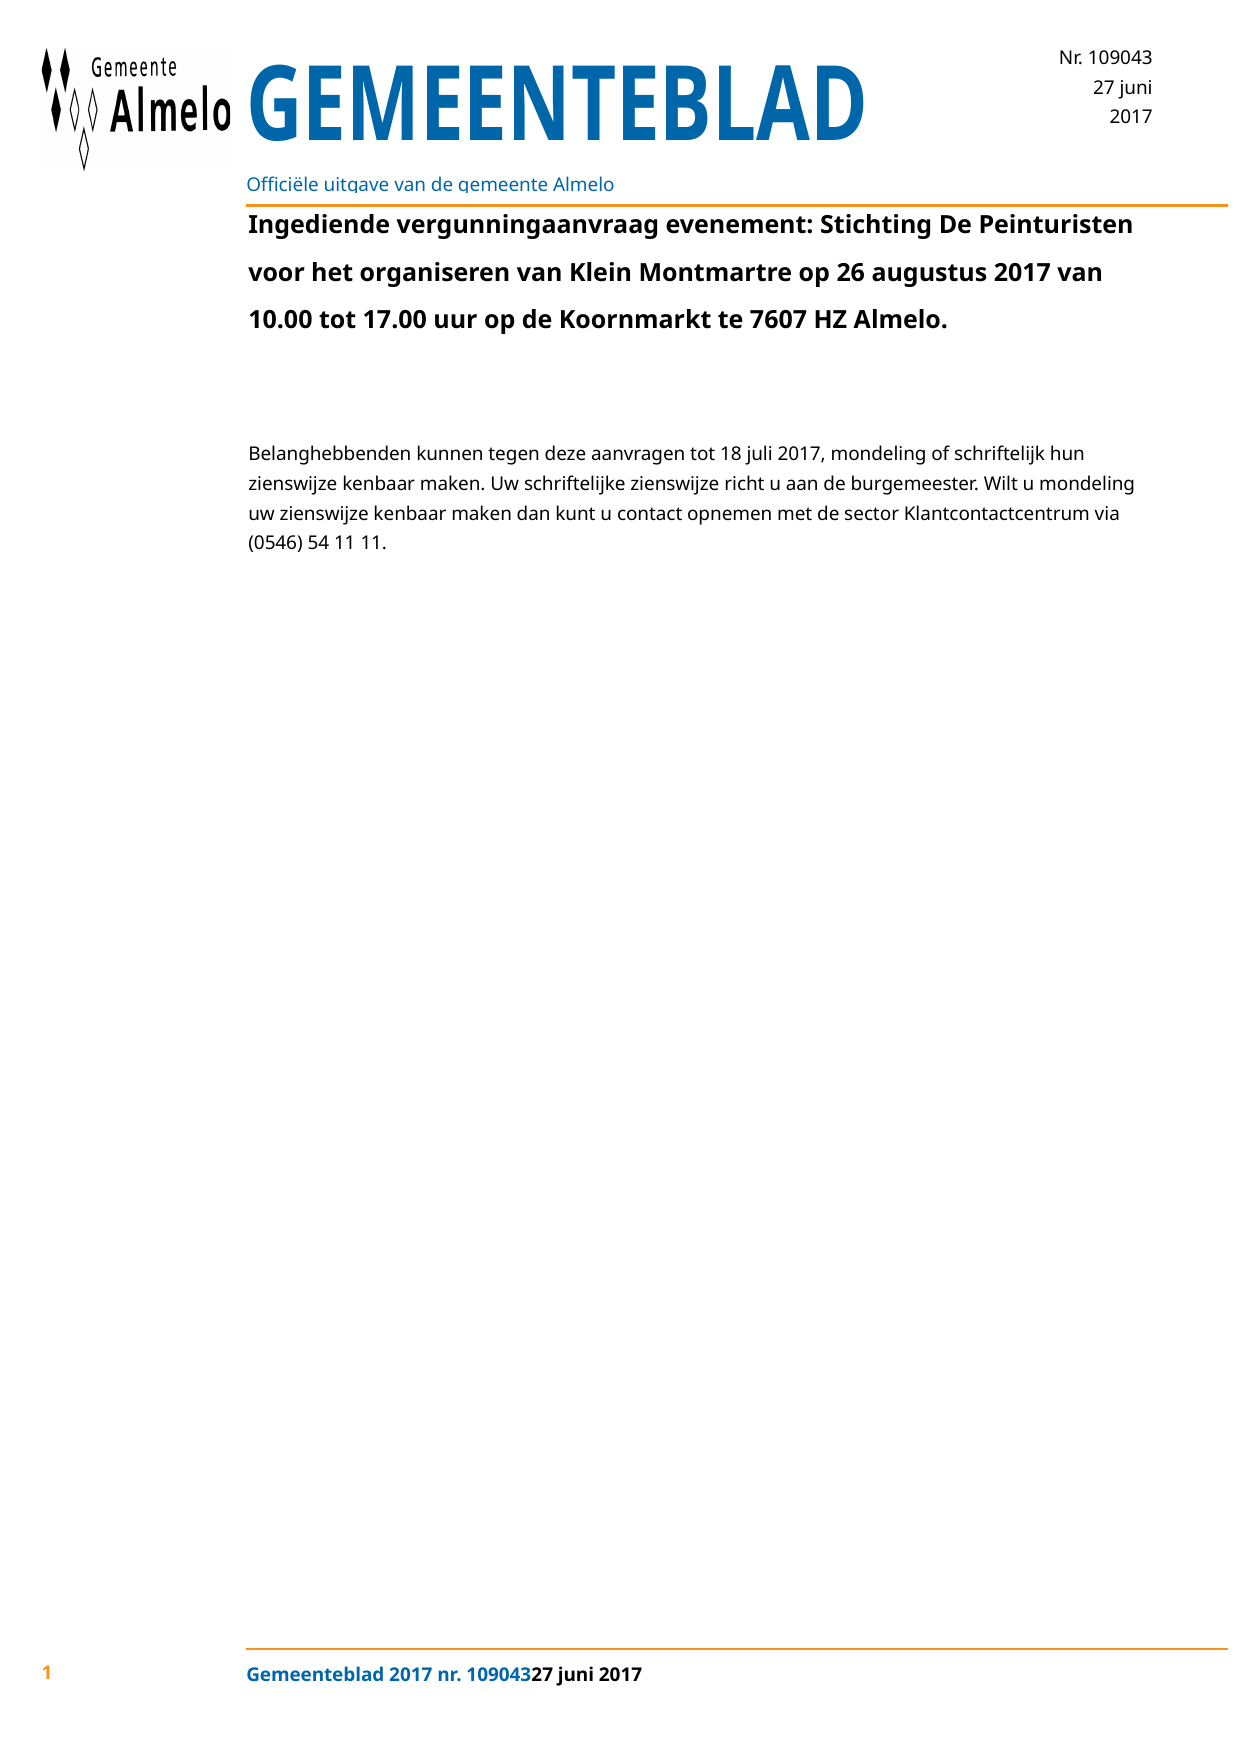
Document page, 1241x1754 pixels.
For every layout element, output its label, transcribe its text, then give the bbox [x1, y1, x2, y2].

picture [41, 47, 231, 172]
text Ingediende vergunningaanvraag evenement: Stichting De Peinturisten voor het organiseren van Klein Montmartre op 26 augustus 2017 van 10.00 tot 17.00 uur op de Koornmarkt te 7607 HZ Almelo. [248, 207, 1152, 336]
text Belanghebbenden kunnen tegen deze aanvragen tot 18 juli 2017, mondeling of schriftelijk hun zienswijze kenbaar maken. Uw schriftelijke zienswijze richt u aan de burgemeester. Wilt u mondeling uw zienswijze kenbaar maken dan kunt u contact opnemen met de sector Klantcontactcentrum via (0546) 54 11 11. [248, 441, 1152, 555]
